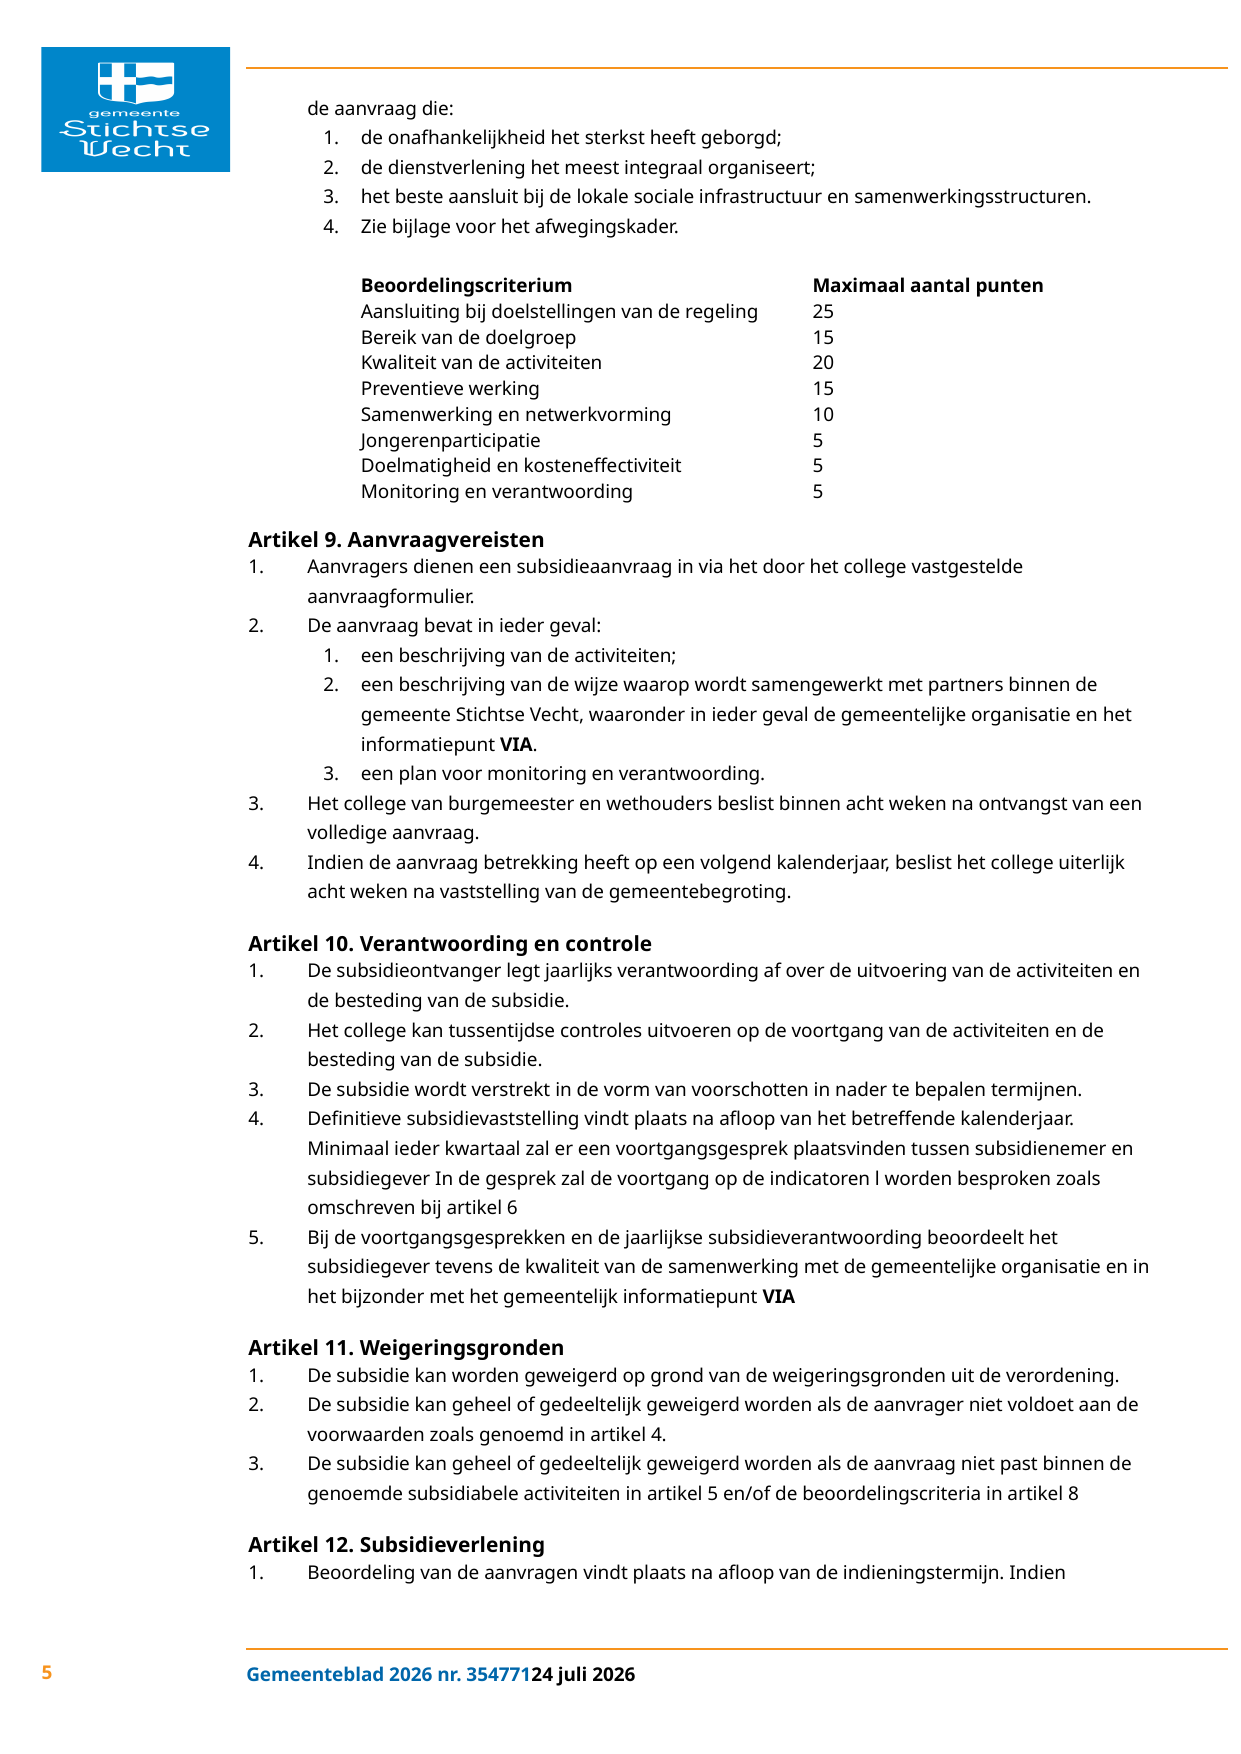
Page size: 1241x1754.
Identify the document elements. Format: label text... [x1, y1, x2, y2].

table_cell 20 [812, 350, 1240, 375]
list Aanvragers dienen een subsidieaanvraag in via het door het college vastgestelde aanvraagformulier. [248, 553, 1152, 609]
table_cell Samenwerking en netwerkvorming [361, 401, 812, 427]
table_header Maximaal aantal punten [812, 273, 1240, 298]
list Zie bijlage voor het afwegingskader. [323, 213, 1152, 239]
table_cell 10 [812, 401, 1240, 427]
text Artikel 10. Verantwoording en controle [248, 929, 1152, 958]
list De subsidie kan worden geweigerd op grond van de weigeringsgronden uit de verordening. [248, 1362, 1152, 1388]
picture [137, 63, 174, 103]
table_cell Doelmatigheid en kosteneffectiviteit [361, 453, 812, 478]
table_cell 5 [812, 427, 1240, 452]
table_cell 5 [812, 478, 1240, 504]
list een plan voor monitoring en verantwoording. [323, 760, 1152, 786]
text Artikel 9. Aanvraagvereisten [248, 525, 1152, 553]
list De aanvraag bevat in ieder geval: [248, 612, 1152, 638]
text Artikel 11. Weigeringsgronden [248, 1333, 1152, 1362]
list het beste aansluit bij de lokale sociale infrastructuur en samenwerkingsstructuren. [323, 183, 1152, 209]
list Definitieve subsidievaststelling vindt plaats na afloop van het betreffende kalenderjaar. [248, 1106, 1152, 1131]
table_cell 15 [812, 375, 1240, 401]
list De subsidie kan geheel of gedeeltelijk geweigerd worden als de aanvraag niet past binnen de genoemde subsidiabele activiteiten in artikel 5 en/of de beoordelingscriteria in artikel 8 [248, 1451, 1152, 1506]
list De subsidie wordt verstrekt in de vorm van voorschotten in nader te bepalen termijnen. [248, 1076, 1152, 1102]
table_cell Kwaliteit van de activiteiten [361, 350, 812, 375]
table_cell Aansluiting bij doelstellingen van de regeling [361, 298, 812, 324]
text Artikel 12. Subsidieverlening [248, 1531, 1152, 1559]
list de aanvraag die: [248, 95, 1152, 121]
table_cell Monitoring en verantwoording [361, 478, 812, 504]
table_cell Preventieve werking [361, 375, 812, 401]
list Bij de voortgangsgesprekken en de jaarlijkse subsidieverantwoording beoordeelt het subsidiegever tevens de kwaliteit van de samenwerking met de gemeentelijke organisatie en in het bijzonder met het gemeentelijk informatiepunt VIA [248, 1224, 1152, 1309]
list Indien de aanvraag betrekking heeft op een volgend kalenderjaar, beslist het college uiterlijk acht weken na vaststelling van de gemeentebegroting. [248, 849, 1152, 904]
table_header Beoordelingscriterium [361, 273, 812, 298]
list De subsidieontvanger legt jaarlijks verantwoording af over de uitvoering van de activiteiten en de besteding van de subsidie. [248, 958, 1152, 1013]
list Het college van burgemeester en wethouders beslist binnen acht weken na ontvangst van een volledige aanvraag. [248, 790, 1152, 845]
table_cell 5 [812, 453, 1240, 478]
table_cell Bereik van de doelgroep [361, 324, 812, 349]
list de dienstverlening het meest integraal organiseert; [323, 154, 1152, 180]
picture [99, 63, 135, 101]
list Het college kan tussentijdse controles uitvoeren op de voortgang van de activiteiten en de besteding van de subsidie. [248, 1017, 1152, 1072]
table_cell 15 [812, 324, 1240, 349]
list Minimaal ieder kwartaal zal er een voortgangsgesprek plaatsvinden tussen subsidienemer en subsidiegever In de gesprek zal de voortgang op de indicatoren l worden besproken zoals omschreven bij artikel 6 [248, 1135, 1152, 1220]
list de onafhankelijkheid het sterkst heeft geborgd; [323, 124, 1152, 150]
list een beschrijving van de activiteiten; [323, 642, 1152, 668]
table_cell Jongerenparticipatie [361, 427, 812, 452]
list Beoordeling van de aanvragen vindt plaats na afloop van de indieningstermijn. Indien [248, 1559, 1152, 1585]
list een beschrijving van de wijze waarop wordt samengewerkt met partners binnen de gemeente Stichtse Vecht, waaronder in ieder geval de gemeentelijke organisatie en het informatiepunt VIA. [323, 672, 1152, 757]
list De subsidie kan geheel of gedeeltelijk geweigerd worden als de aanvrager niet voldoet aan de voorwaarden zoals genoemd in artikel 4. [248, 1391, 1152, 1447]
table_cell 25 [812, 298, 1240, 324]
